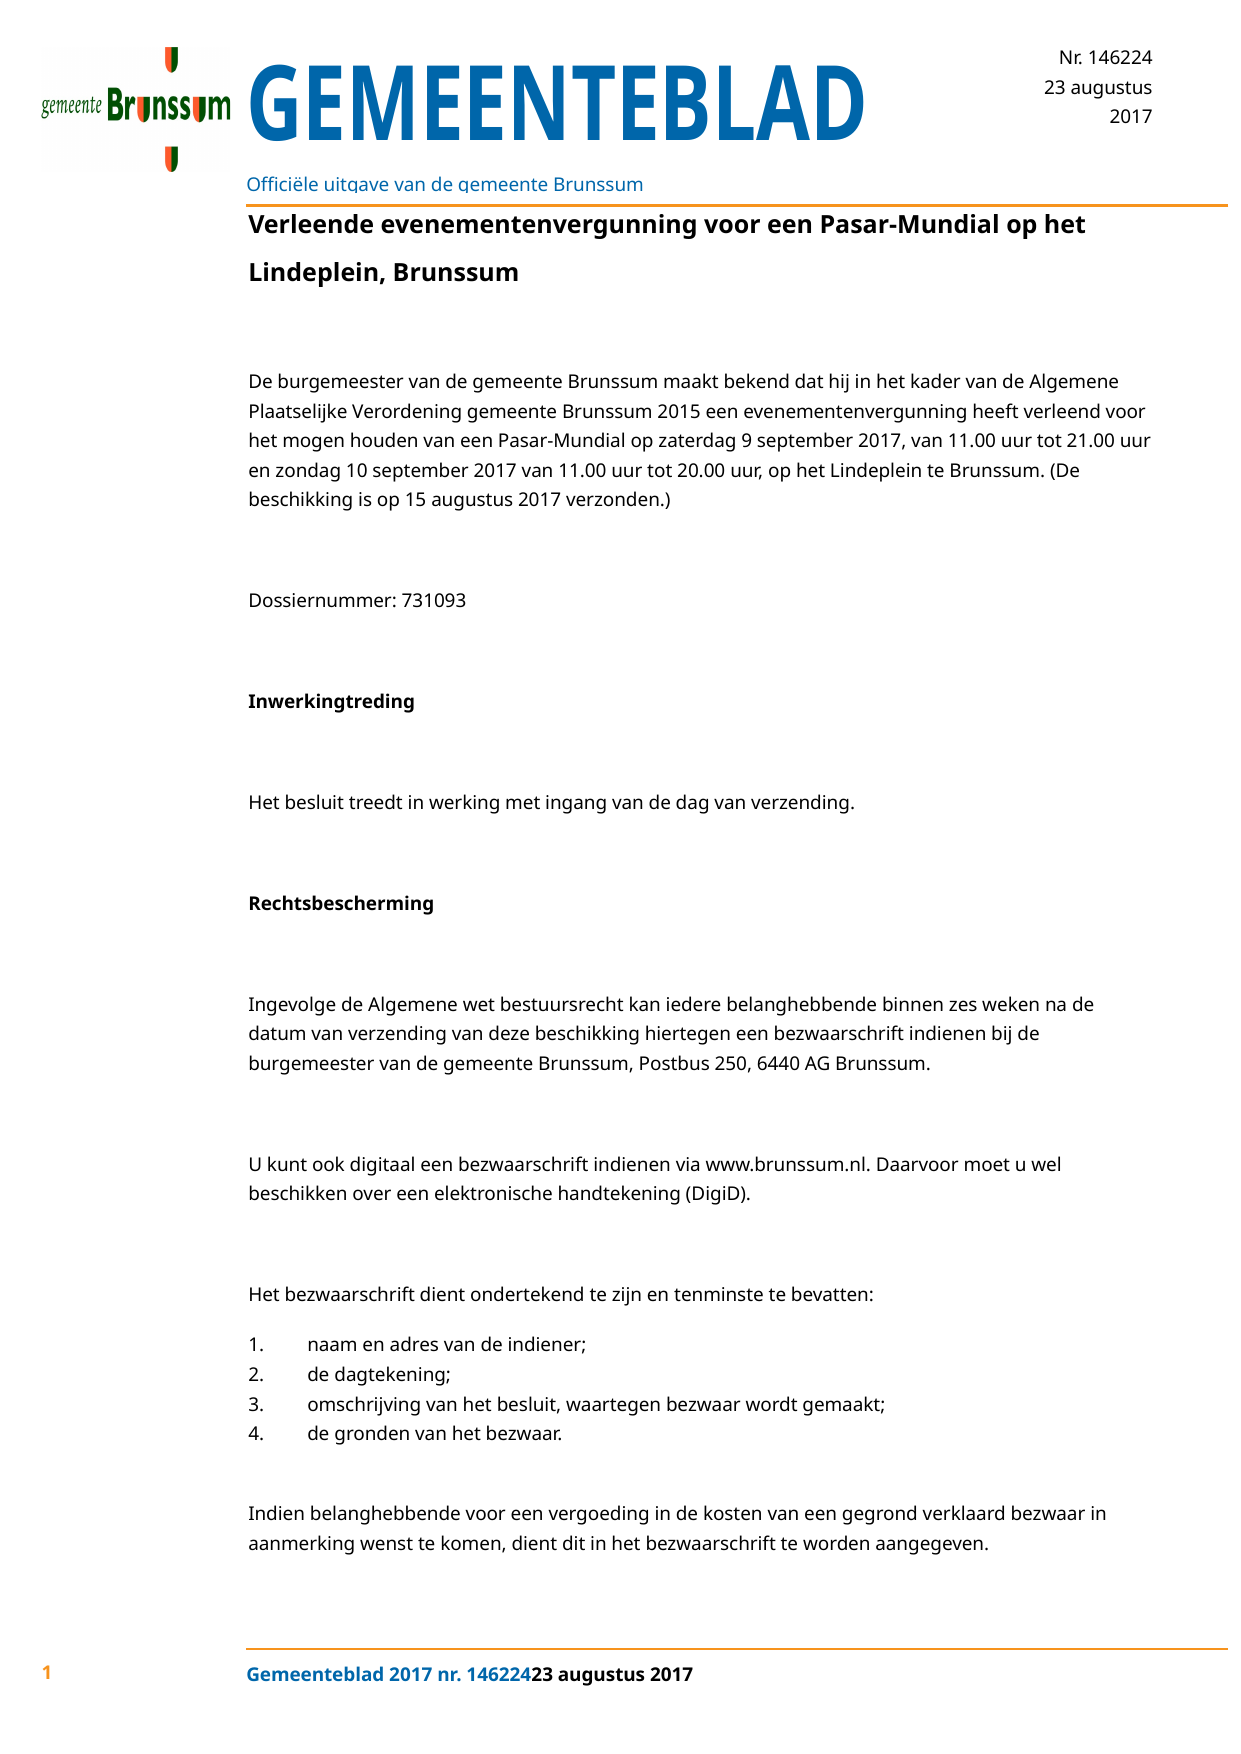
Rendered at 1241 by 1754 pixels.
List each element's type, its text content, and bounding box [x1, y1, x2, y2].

picture [41, 47, 231, 172]
list naam en adres van de indiener; [248, 1332, 1152, 1357]
text Indien belanghebbende voor een vergoeding in de kosten van een gegrond verklaard bezwaar in aanmerking wenst te komen, dient dit in het bezwaarschrift te worden aangegeven. [248, 1500, 1152, 1556]
text Verleende evenementenvergunning voor een Pasar-Mundial op het Lindeplein, Brunssum [248, 207, 1152, 288]
text Rechtsbescherming [248, 890, 1152, 916]
text De burgemeester van de gemeente Brunssum maakt bekend dat hij in het kader van de Algemene Plaatselijke Verordening gemeente Brunssum 2015 een evenementenvergunning heeft verleend voor het mogen houden van een Pasar-Mundial op zaterdag 9 september 2017, van 11.00 uur tot 21.00 uur en zondag 10 september 2017 van 11.00 uur tot 20.00 uur, op het Lindeplein te Brunssum. (De beschikking is op 15 augustus 2017 verzonden.) [248, 368, 1152, 512]
text Het bezwaarschrift dient ondertekend te zijn en tenminste te bevatten: [248, 1281, 1152, 1307]
text Het besluit treedt in werking met ingang van de dag van verzending. [248, 789, 1152, 815]
list de gronden van het bezwaar. [248, 1420, 1152, 1446]
list omschrijving van het besluit, waartegen bezwaar wordt gemaakt; [248, 1391, 1152, 1417]
text Inwerkingtreding [248, 688, 1152, 714]
text Ingevolge de Algemene wet bestuursrecht kan iedere belanghebbende binnen zes weken na de datum van verzending van deze beschikking hiertegen een bezwaarschrift indienen bij de burgemeester van de gemeente Brunssum, Postbus 250, 6440 AG Brunssum. [248, 991, 1152, 1076]
list de dagtekening; [248, 1361, 1152, 1387]
text Dossiernummer: 731093 [248, 587, 1152, 613]
text U kunt ook digitaal een bezwaarschrift indienen via www.brunssum.nl. Daarvoor moet u wel beschikken over een elektronische handtekening (DigiD). [248, 1151, 1152, 1206]
